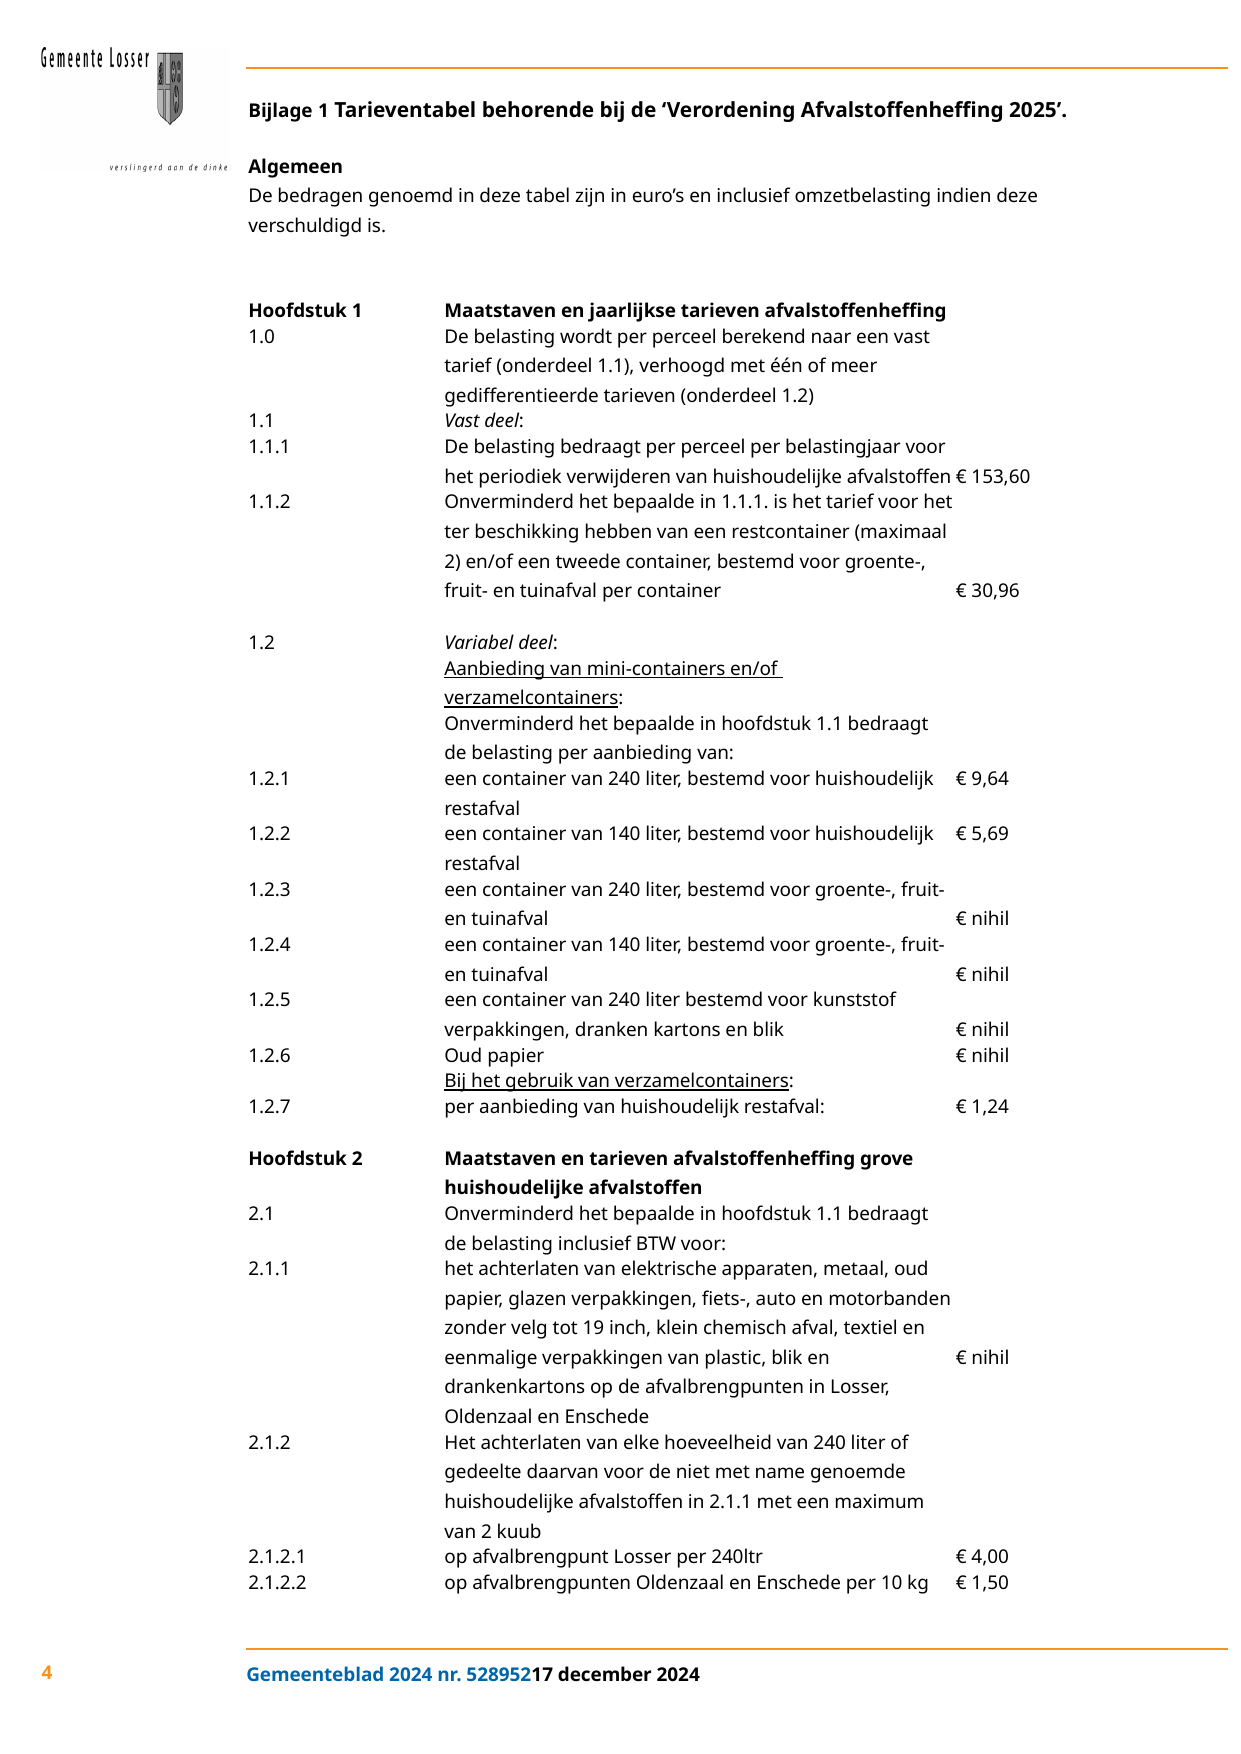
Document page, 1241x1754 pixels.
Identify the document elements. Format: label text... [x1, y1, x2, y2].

table_cell [956, 1145, 1152, 1200]
table_cell 1.2 [248, 629, 444, 655]
table_cell Maatstaven en jaarlijkse tarieven afvalstoffenheffing [444, 297, 956, 323]
table_cell € nihil [956, 1042, 1152, 1068]
table_cell een container van 240 liter, bestemd voor huishoudelijk restafval [444, 765, 956, 821]
table_cell Hoofdstuk 1 [248, 297, 444, 323]
table_cell 2.1.2.2 [248, 1569, 444, 1595]
table_cell 1.0 [248, 323, 444, 408]
table_cell 2.1.2.1 [248, 1544, 444, 1569]
table_cell Bij het gebruik van verzamelcontainers: [444, 1068, 956, 1093]
table_cell € nihil [956, 987, 1152, 1042]
table_header [248, 271, 444, 297]
table_cell 1.2.6 [248, 1042, 444, 1068]
table_cell 1.2.4 [248, 931, 444, 987]
table_cell Aanbieding van mini-containers en/of verzamelcontainers: [444, 655, 956, 710]
table_cell € 153,60 [956, 434, 1152, 489]
table_cell 1.1.2 [248, 489, 444, 603]
table_cell [248, 655, 444, 710]
table_cell [956, 1068, 1152, 1093]
table_cell € 30,96 [956, 489, 1152, 603]
table_cell 1.1.1 [248, 434, 444, 489]
table_cell € nihil [956, 1255, 1152, 1429]
table_cell Het achterlaten van elke hoeveelheid van 240 liter of gedeelte daarvan voor de niet met name genoemde huishoudelijke afvalstoffen in 2.1.1 met een maximum van 2 kuub [444, 1429, 956, 1543]
text De bedragen genoemd in deze tabel zijn in euro’s en inclusief omzetbelasting indien deze verschuldigd is. [248, 182, 1152, 238]
text Algemeen [248, 153, 1152, 179]
text Bijlage 1 Tarieventabel behorende bij de ‘Verordening Afvalstoffenheffing 2025’. [248, 95, 1152, 123]
picture [41, 47, 231, 172]
table_cell Variabel deel: [444, 629, 956, 655]
table_cell De belasting wordt per perceel berekend naar een vast tarief (onderdeel 1.1), verhoogd met één of meer gedifferentieerde tarieven (onderdeel 1.2) [444, 323, 956, 408]
table_cell Onverminderd het bepaalde in hoofdstuk 1.1 bedraagt de belasting per aanbieding van: [444, 710, 956, 765]
table_cell 1.2.1 [248, 765, 444, 821]
table_cell een container van 140 liter, bestemd voor huishoudelijk restafval [444, 821, 956, 876]
table_cell het achterlaten van elektrische apparaten, metaal, oud papier, glazen verpakkingen, fiets-, auto en motorbanden zonder velg tot 19 inch, klein chemisch afval, textiel en eenmalige verpakkingen van plastic, blik en drankenkartons op de afvalbrengpunten in Losser, Oldenzaal en Enschede [444, 1255, 956, 1429]
table_cell Onverminderd het bepaalde in 1.1.1. is het tarief voor het ter beschikking hebben van een restcontainer (maximaal 2) en/of een tweede container, bestemd voor groente-, fruit- en tuinafval per container [444, 489, 956, 603]
table_cell € 1,24 [956, 1093, 1152, 1119]
table_cell De belasting bedraagt per perceel per belastingjaar voor het periodiek verwijderen van huishoudelijke afvalstoffen [444, 434, 956, 489]
table_cell per aanbieding van huishoudelijk restafval: [444, 1093, 956, 1119]
table_cell [956, 1119, 1152, 1145]
table_cell € 4,00 [956, 1544, 1152, 1569]
table_cell € 5,69 [956, 821, 1152, 876]
table_cell 2.1.1 [248, 1255, 444, 1429]
table_cell Onverminderd het bepaalde in hoofdstuk 1.1 bedraagt de belasting inclusief BTW voor: [444, 1200, 956, 1255]
table_cell 1.2.5 [248, 987, 444, 1042]
table_cell op afvalbrengpunten Oldenzaal en Enschede per 10 kg [444, 1569, 956, 1595]
table_cell [956, 603, 1152, 629]
table_cell 2.1.2 [248, 1429, 444, 1543]
table_cell [956, 1200, 1152, 1255]
table_cell [956, 629, 1152, 655]
table_cell een container van 240 liter bestemd voor kunststof verpakkingen, dranken kartons en blik [444, 987, 956, 1042]
table_cell € nihil [956, 931, 1152, 987]
table_cell [956, 408, 1152, 433]
table_cell [956, 710, 1152, 765]
table_cell Maatstaven en tarieven afvalstoffenheffing grove huishoudelijke afvalstoffen [444, 1145, 956, 1200]
table_header [956, 271, 1152, 297]
table_cell [956, 323, 1152, 408]
table_cell Oud papier [444, 1042, 956, 1068]
table_cell € nihil [956, 876, 1152, 931]
table_cell [248, 603, 444, 629]
table_cell [248, 1068, 444, 1093]
table_cell [248, 1119, 444, 1145]
table_cell € 9,64 [956, 765, 1152, 821]
table_cell Hoofdstuk 2 [248, 1145, 444, 1200]
table_cell 1.2.7 [248, 1093, 444, 1119]
table_cell een container van 140 liter, bestemd voor groente-, fruit- en tuinafval [444, 931, 956, 987]
table_cell op afvalbrengpunt Losser per 240ltr [444, 1544, 956, 1569]
table_cell een container van 240 liter, bestemd voor groente-, fruit- en tuinafval [444, 876, 956, 931]
table_cell 1.1 [248, 408, 444, 433]
table_cell [956, 1429, 1152, 1543]
table_cell [248, 710, 444, 765]
table_cell 1.2.2 [248, 821, 444, 876]
table_cell 2.1 [248, 1200, 444, 1255]
table_cell [444, 603, 956, 629]
table_cell € 1,50 [956, 1569, 1152, 1595]
table_cell [956, 297, 1152, 323]
table_header [444, 271, 956, 297]
table_cell [444, 1119, 956, 1145]
table_cell Vast deel: [444, 408, 956, 433]
table_cell [956, 655, 1152, 710]
table_cell 1.2.3 [248, 876, 444, 931]
